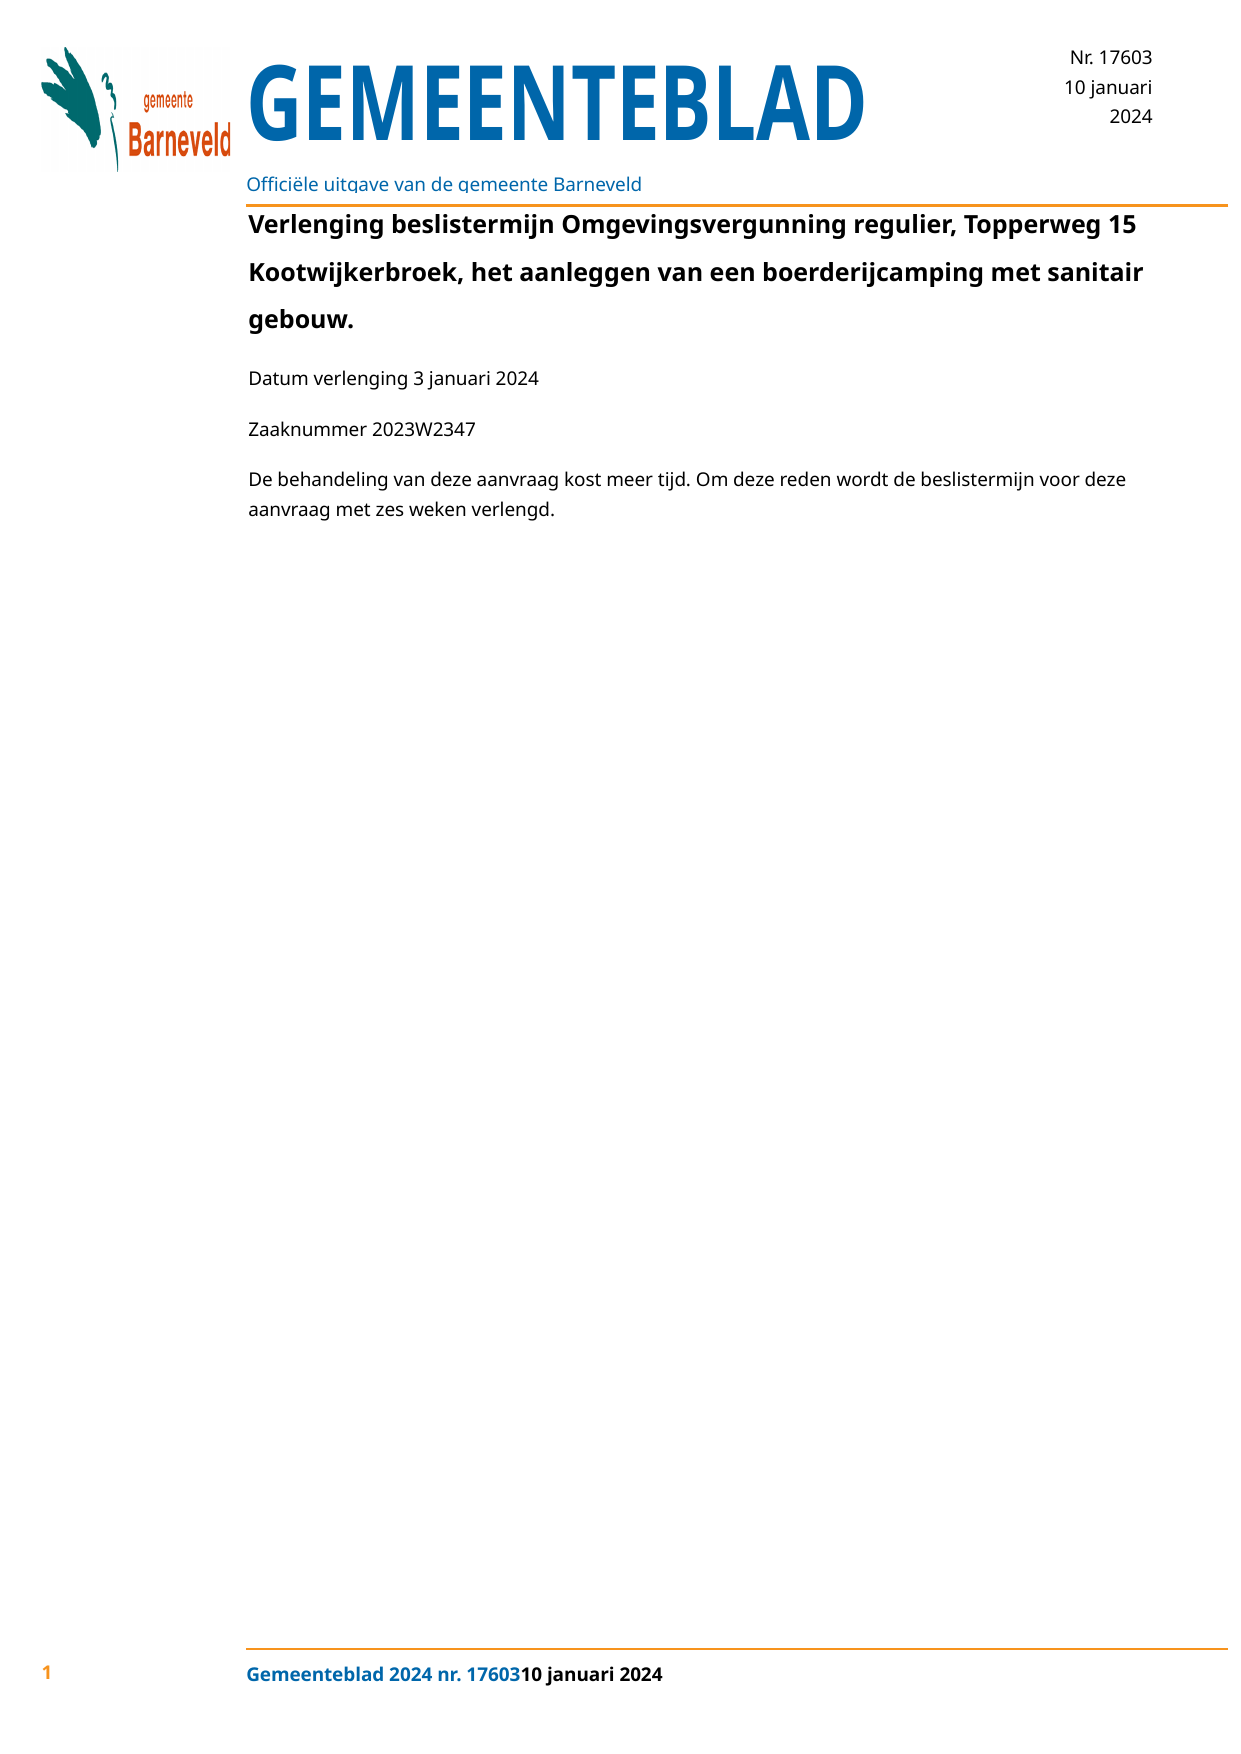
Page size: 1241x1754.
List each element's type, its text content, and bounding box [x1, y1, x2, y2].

text Datum verlenging 3 januari 2024 [248, 366, 1152, 391]
text Zaaknummer 2023W2347 [248, 416, 1152, 442]
text Verlenging beslistermijn Omgevingsvergunning regulier, Topperweg 15 Kootwijkerbroek, het aanleggen van een boerderijcamping met sanitair gebouw. [248, 207, 1152, 336]
picture [41, 47, 231, 172]
text De behandeling van deze aanvraag kost meer tijd. Om deze reden wordt de beslistermijn voor deze aanvraag met zes weken verlengd. [248, 466, 1152, 522]
